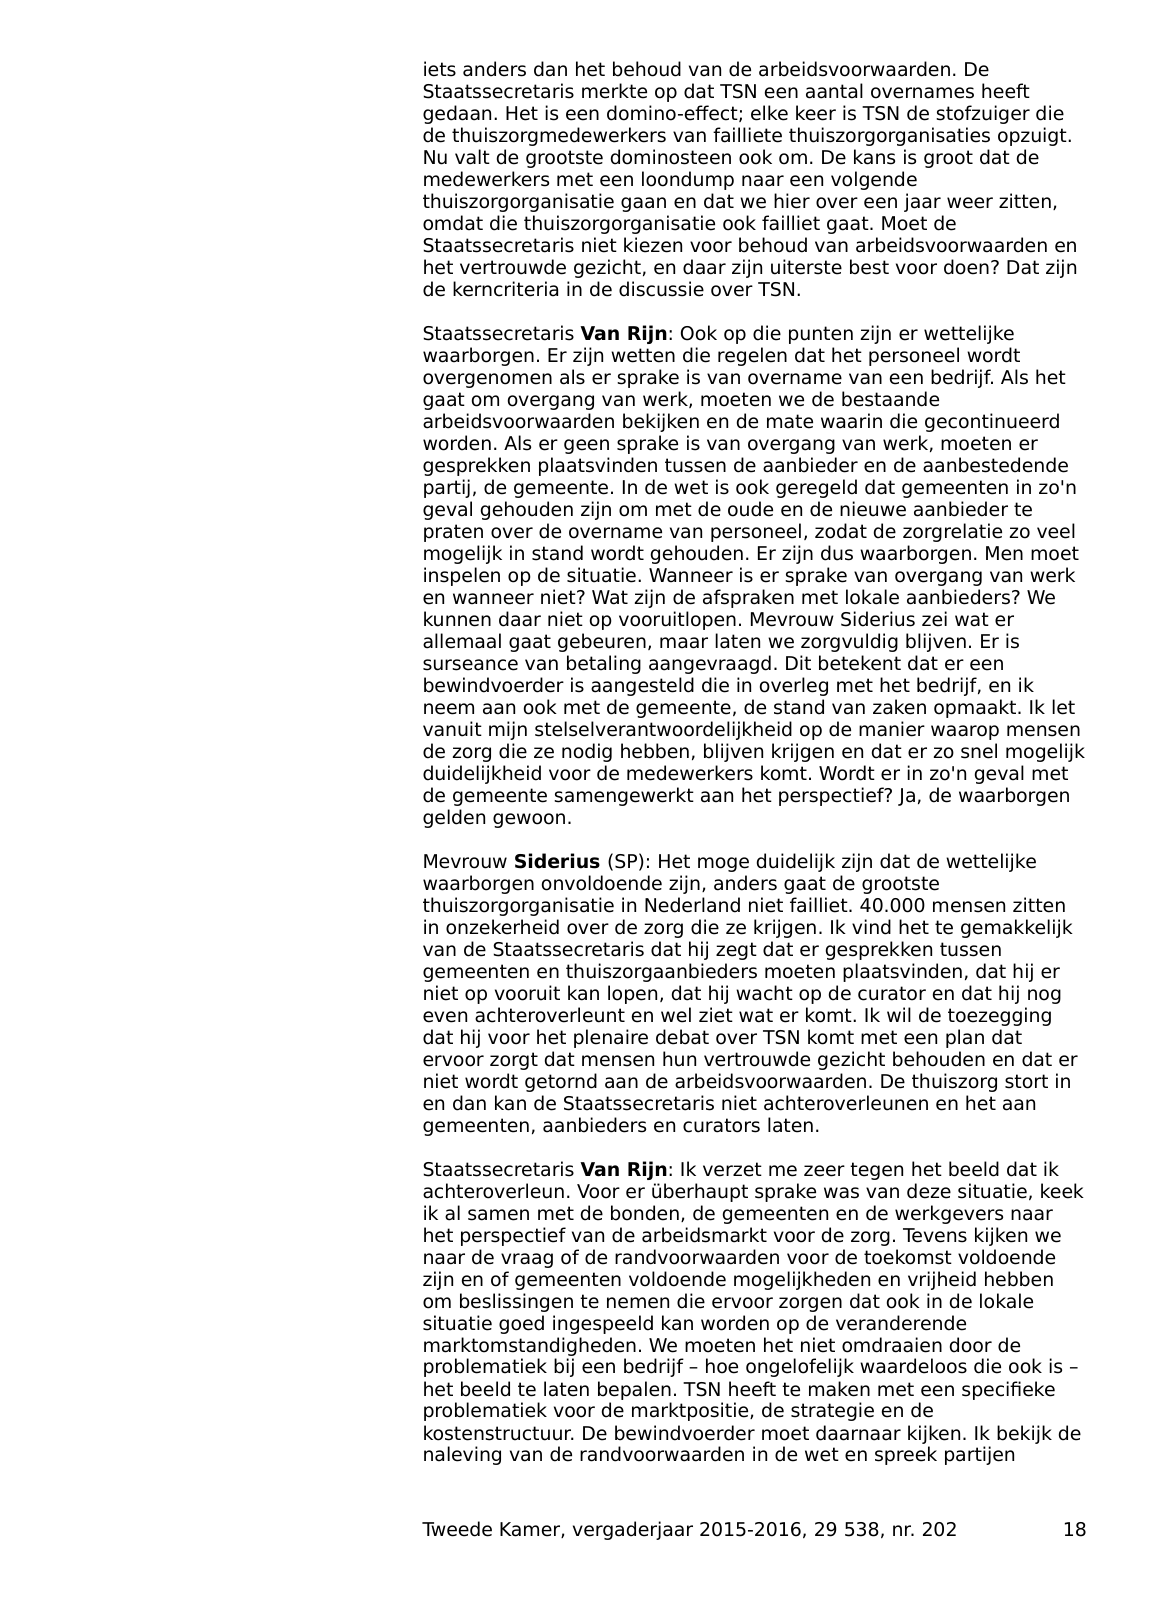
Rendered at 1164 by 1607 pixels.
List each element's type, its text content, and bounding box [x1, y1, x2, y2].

text Staatssecretaris Van Rijn: Ik verzet me zeer tegen het beeld dat ik achteroverleun. Voor er überhaupt sprake was van deze situatie, keek ik al samen met de bonden, de gemeenten en de werkgevers naar het perspectief van de arbeidsmarkt voor de zorg. Tevens kijken we naar de vraag of de randvoorwaarden voor de toekomst voldoende zijn en of gemeenten voldoende mogelijkheden en vrijheid hebben om beslissingen te nemen die ervoor zorgen dat ook in de lokale situatie goed ingespeeld kan worden op de veranderende marktomstandigheden. We moeten het niet omdraaien door de problematiek bij een bedrijf – hoe ongelofelijk waardeloos die ook is – het beeld te laten bepalen. TSN heeft te maken met een specifieke problematiek voor de marktpositie, de strategie en de kostenstructuur. De bewindvoerder moet daarnaar kijken. Ik bekijk de naleving van de randvoorwaarden in de wet en spreek partijen [422, 1159, 1087, 1466]
text iets anders dan het behoud van de arbeidsvoorwaarden. De Staatssecretaris merkte op dat TSN een aantal overnames heeft gedaan. Het is een domino-effect; elke keer is TSN de stofzuiger die de thuiszorgmedewerkers van failliete thuiszorgorganisaties opzuigt. Nu valt de grootste dominosteen ook om. De kans is groot dat de medewerkers met een loondump naar een volgende thuiszorgorganisatie gaan en dat we hier over een jaar weer zitten, omdat die thuiszorgorganisatie ook failliet gaat. Moet de Staatssecretaris niet kiezen voor behoud van arbeidsvoorwaarden en het vertrouwde gezicht, en daar zijn uiterste best voor doen? Dat zijn de kerncriteria in de discussie over TSN. [422, 59, 1087, 301]
text Mevrouw Siderius (SP): Het moge duidelijk zijn dat de wettelijke waarborgen onvoldoende zijn, anders gaat de grootste thuiszorgorganisatie in Nederland niet failliet. 40.000 mensen zitten in onzekerheid over de zorg die ze krijgen. Ik vind het te gemakkelijk van de Staatssecretaris dat hij zegt dat er gesprekken tussen gemeenten en thuiszorgaanbieders moeten plaatsvinden, dat hij er niet op vooruit kan lopen, dat hij wacht op de curator en dat hij nog even achteroverleunt en wel ziet wat er komt. Ik wil de toezegging dat hij voor het plenaire debat over TSN komt met een plan dat ervoor zorgt dat mensen hun vertrouwde gezicht behouden en dat er niet wordt getornd aan de arbeidsvoorwaarden. De thuiszorg stort in en dan kan de Staatssecretaris niet achteroverleunen en het aan gemeenten, aanbieders en curators laten. [422, 851, 1087, 1136]
text Staatssecretaris Van Rijn: Ook op die punten zijn er wettelijke waarborgen. Er zijn wetten die regelen dat het personeel wordt overgenomen als er sprake is van overname van een bedrijf. Als het gaat om overgang van werk, moeten we de bestaande arbeidsvoorwaarden bekijken en de mate waarin die gecontinueerd worden. Als er geen sprake is van overgang van werk, moeten er gesprekken plaatsvinden tussen de aanbieder en de aanbestedende partij, de gemeente. In de wet is ook geregeld dat gemeenten in zo'n geval gehouden zijn om met de oude en de nieuwe aanbieder te praten over de overname van personeel, zodat de zorgrelatie zo veel mogelijk in stand wordt gehouden. Er zijn dus waarborgen. Men moet inspelen op de situatie. Wanneer is er sprake van overgang van werk en wanneer niet? Wat zijn de afspraken met lokale aanbieders? We kunnen daar niet op vooruitlopen. Mevrouw Siderius zei wat er allemaal gaat gebeuren, maar laten we zorgvuldig blijven. Er is surseance van betaling aangevraagd. Dit betekent dat er een bewindvoerder is aangesteld die in overleg met het bedrijf, en ik neem aan ook met de gemeente, de stand van zaken opmaakt. Ik let vanuit mijn stelselverantwoordelijkheid op de manier waarop mensen de zorg die ze nodig hebben, blijven krijgen en dat er zo snel mogelijk duidelijkheid voor de medewerkers komt. Wordt er in zo'n geval met de gemeente samengewerkt aan het perspectief? Ja, de waarborgen gelden gewoon. [422, 323, 1087, 828]
